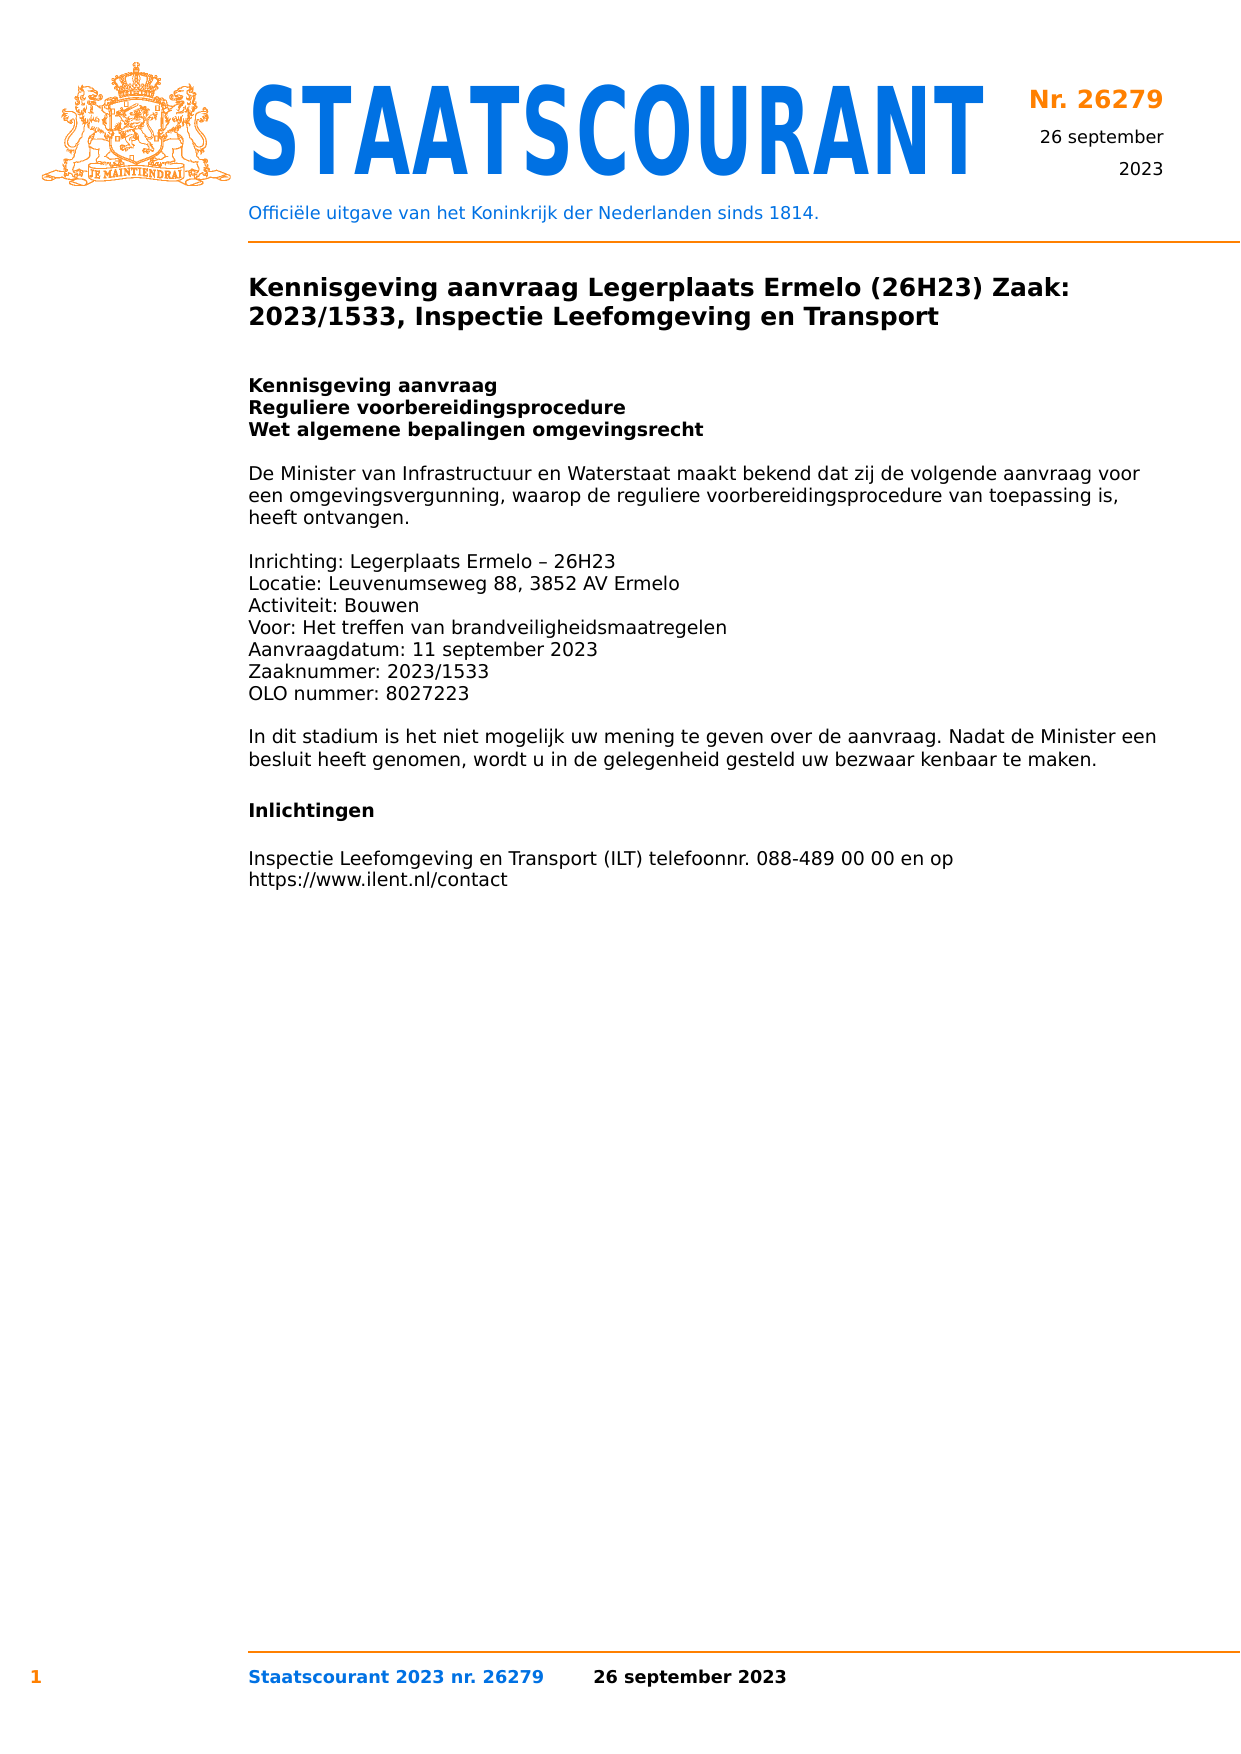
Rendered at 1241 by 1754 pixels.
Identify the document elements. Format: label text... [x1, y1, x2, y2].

text Voor: Het treffen van brandveiligheidsmaatregelen [248, 617, 1163, 639]
text Zaaknummer: 2023/1533 [248, 661, 1163, 683]
text Inspectie Leefomgeving en Transport (ILT) telefoonnr. 088-489 00 00 en op https://www.ilent.nl/contact [248, 847, 1163, 891]
subtitle Kennisgeving aanvraag Legerplaats Ermelo (26H23) Zaak: 2023/1533, Inspectie Leefomgeving en Transport [248, 273, 1163, 331]
text Aanvraagdatum: 11 september 2023 [248, 639, 1163, 661]
text Activiteit: Bouwen [248, 595, 1163, 617]
text Wet algemene bepalingen omgevingsrecht [248, 419, 1163, 441]
text Kennisgeving aanvraag [248, 375, 1163, 397]
text De Minister van Infrastructuur en Waterstaat maakt bekend dat zij de volgende aanvraag voor een omgevingsvergunning, waarop de reguliere voorbereidingsprocedure van toepassing is, heeft ontvangen. [248, 463, 1163, 529]
text Locatie: Leuvenumseweg 88, 3852 AV Ermelo [248, 573, 1163, 595]
table_cell 2023 [998, 153, 1240, 203]
text Inrichting: Legerplaats Ermelo – 26H23 [248, 551, 1163, 573]
text In dit stadium is het niet mogelijk uw mening te geven over de aanvraag. Nadat de Minister een besluit heeft genomen, wordt u in de gelegenheid gesteld uw bezwaar kenbaar te maken. [248, 726, 1163, 770]
picture [41, 62, 231, 186]
text Reguliere voorbereidingsprocedure [248, 397, 1163, 419]
text OLO nummer: 8027223 [248, 683, 1163, 704]
table_cell 26 september [998, 121, 1240, 153]
table_cell Officiële uitgave van het Koninkrijk der Nederlanden sinds 1814. [248, 203, 1240, 241]
table_header STAATSCOURANT [248, 62, 998, 203]
table_header [25, 62, 248, 241]
table_header Nr. 26279 [998, 62, 1240, 121]
subtitle Inlichtingen [248, 800, 1163, 822]
